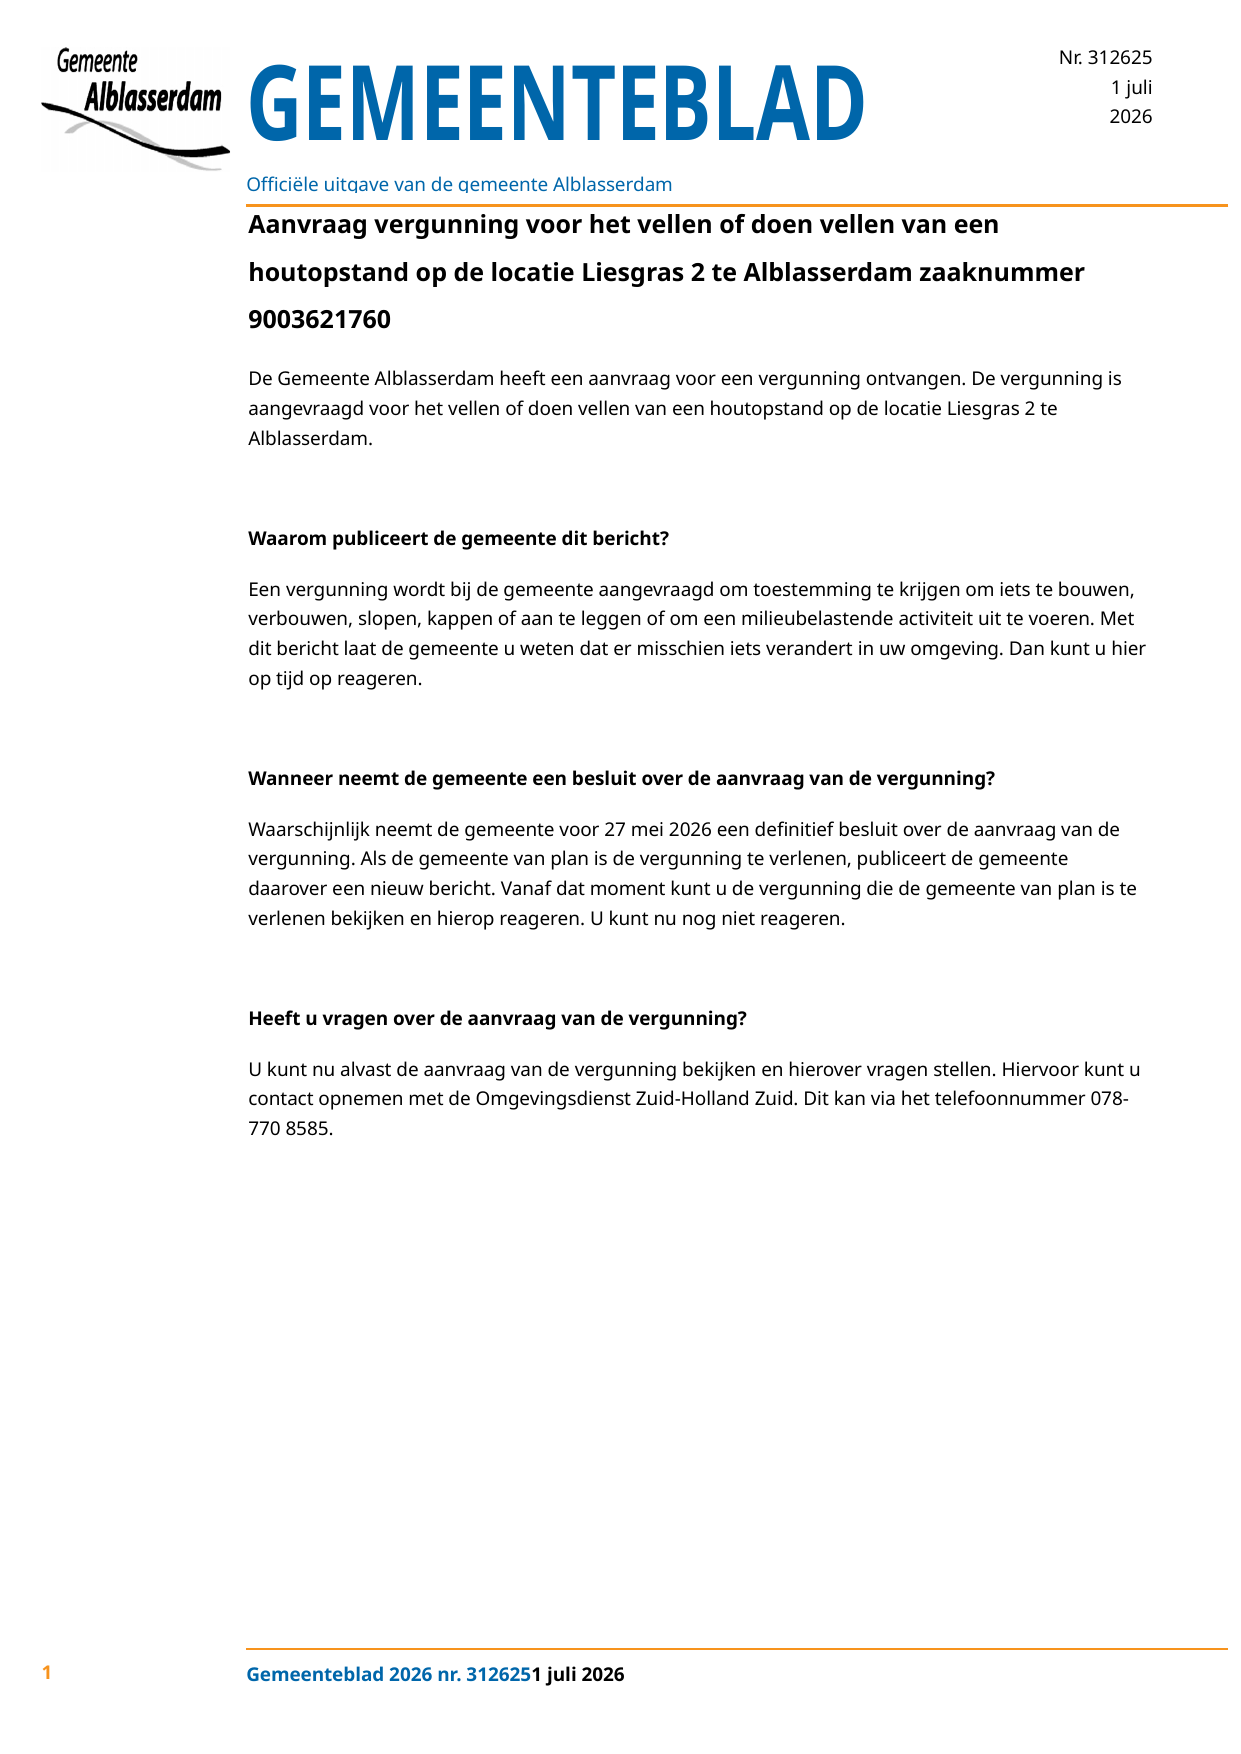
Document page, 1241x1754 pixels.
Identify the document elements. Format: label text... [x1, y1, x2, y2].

picture [41, 47, 231, 172]
text Waarschijnlijk neemt de gemeente voor 27 mei 2026 een definitief besluit over de aanvraag van de vergunning. Als de gemeente van plan is de vergunning te verlenen, publiceert de gemeente daarover een nieuw bericht. Vanaf dat moment kunt u de vergunning die de gemeente van plan is te verlenen bekijken en hierop reageren. U kunt nu nog niet reageren. [248, 816, 1152, 930]
text Wanneer neemt de gemeente een besluit over de aanvraag van de vergunning? [248, 766, 1152, 791]
text U kunt nu alvast de aanvraag van de vergunning bekijken en hierover vragen stellen. Hiervoor kunt u contact opnemen met de Omgevingsdienst Zuid-Holland Zuid. Dit kan via het telefoonnummer 078-770 8585. [248, 1056, 1152, 1141]
text Waarom publiceert de gemeente dit bericht? [248, 526, 1152, 551]
text Aanvraag vergunning voor het vellen of doen vellen van een houtopstand op de locatie Liesgras 2 te Alblasserdam zaaknummer 9003621760 [248, 207, 1152, 336]
text Een vergunning wordt bij de gemeente aangevraagd om toestemming te krijgen om iets te bouwen, verbouwen, slopen, kappen of aan te leggen of om een milieubelastende activiteit uit te voeren. Met dit bericht laat de gemeente u weten dat er misschien iets verandert in uw omgeving. Dan kunt u hier op tijd op reageren. [248, 576, 1152, 690]
text Heeft u vragen over de aanvraag van de vergunning? [248, 1006, 1152, 1031]
text De Gemeente Alblasserdam heeft een aanvraag voor een vergunning ontvangen. De vergunning is aangevraagd voor het vellen of doen vellen van een houtopstand op de locatie Liesgras 2 te Alblasserdam. [248, 366, 1152, 450]
